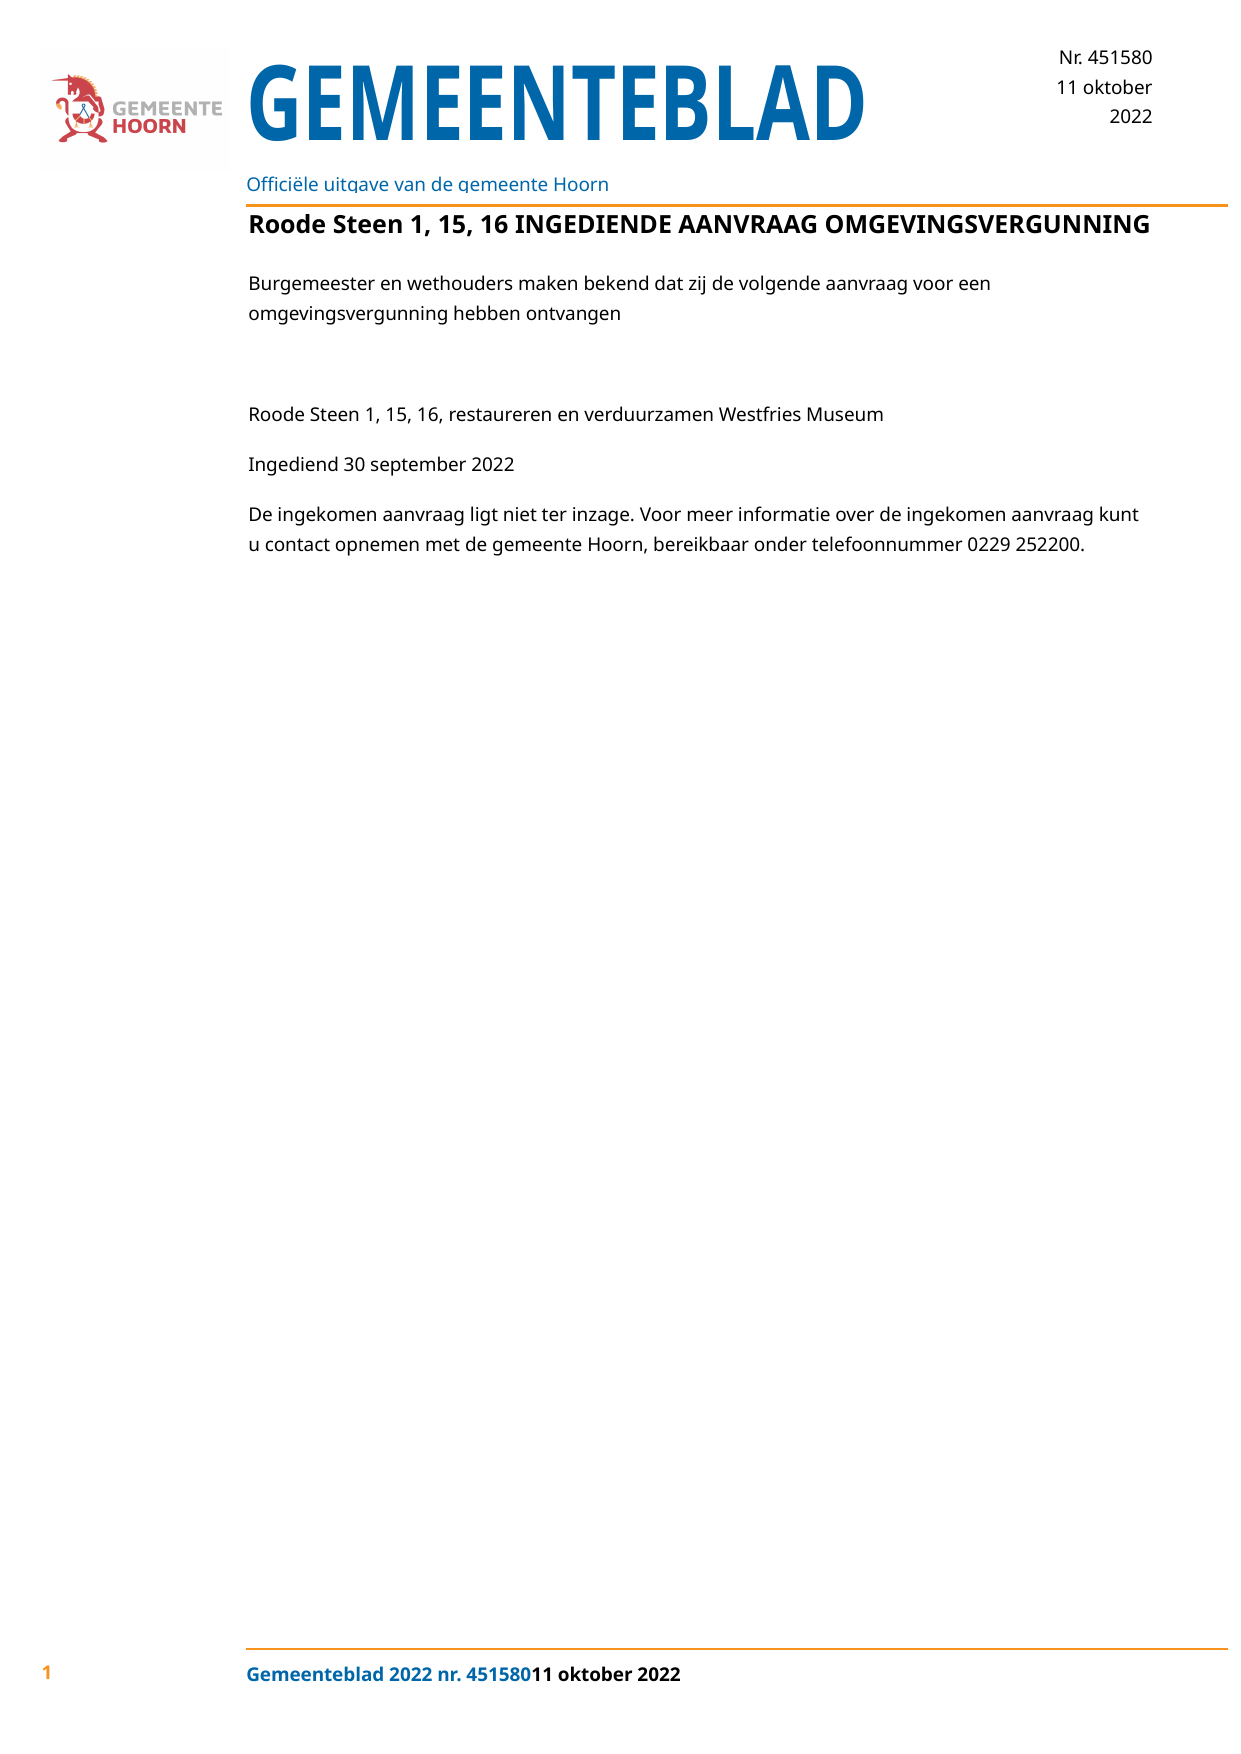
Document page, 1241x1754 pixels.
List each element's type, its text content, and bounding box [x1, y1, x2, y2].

text Ingediend 30 september 2022 [248, 451, 1152, 477]
text De ingekomen aanvraag ligt niet ter inzage. Voor meer informatie over de ingekomen aanvraag kunt u contact opnemen met de gemeente Hoorn, bereikbaar onder telefoonnummer 0229 252200. [248, 502, 1152, 557]
picture [41, 47, 231, 172]
text Roode Steen 1, 15, 16, restaureren en verduurzamen Westfries Museum [248, 401, 1152, 426]
text Roode Steen 1, 15, 16 INGEDIENDE AANVRAAG OMGEVINGSVERGUNNING [248, 207, 1152, 241]
text Burgemeester en wethouders maken bekend dat zij de volgende aanvraag voor een omgevingsvergunning hebben ontvangen [248, 270, 1152, 326]
